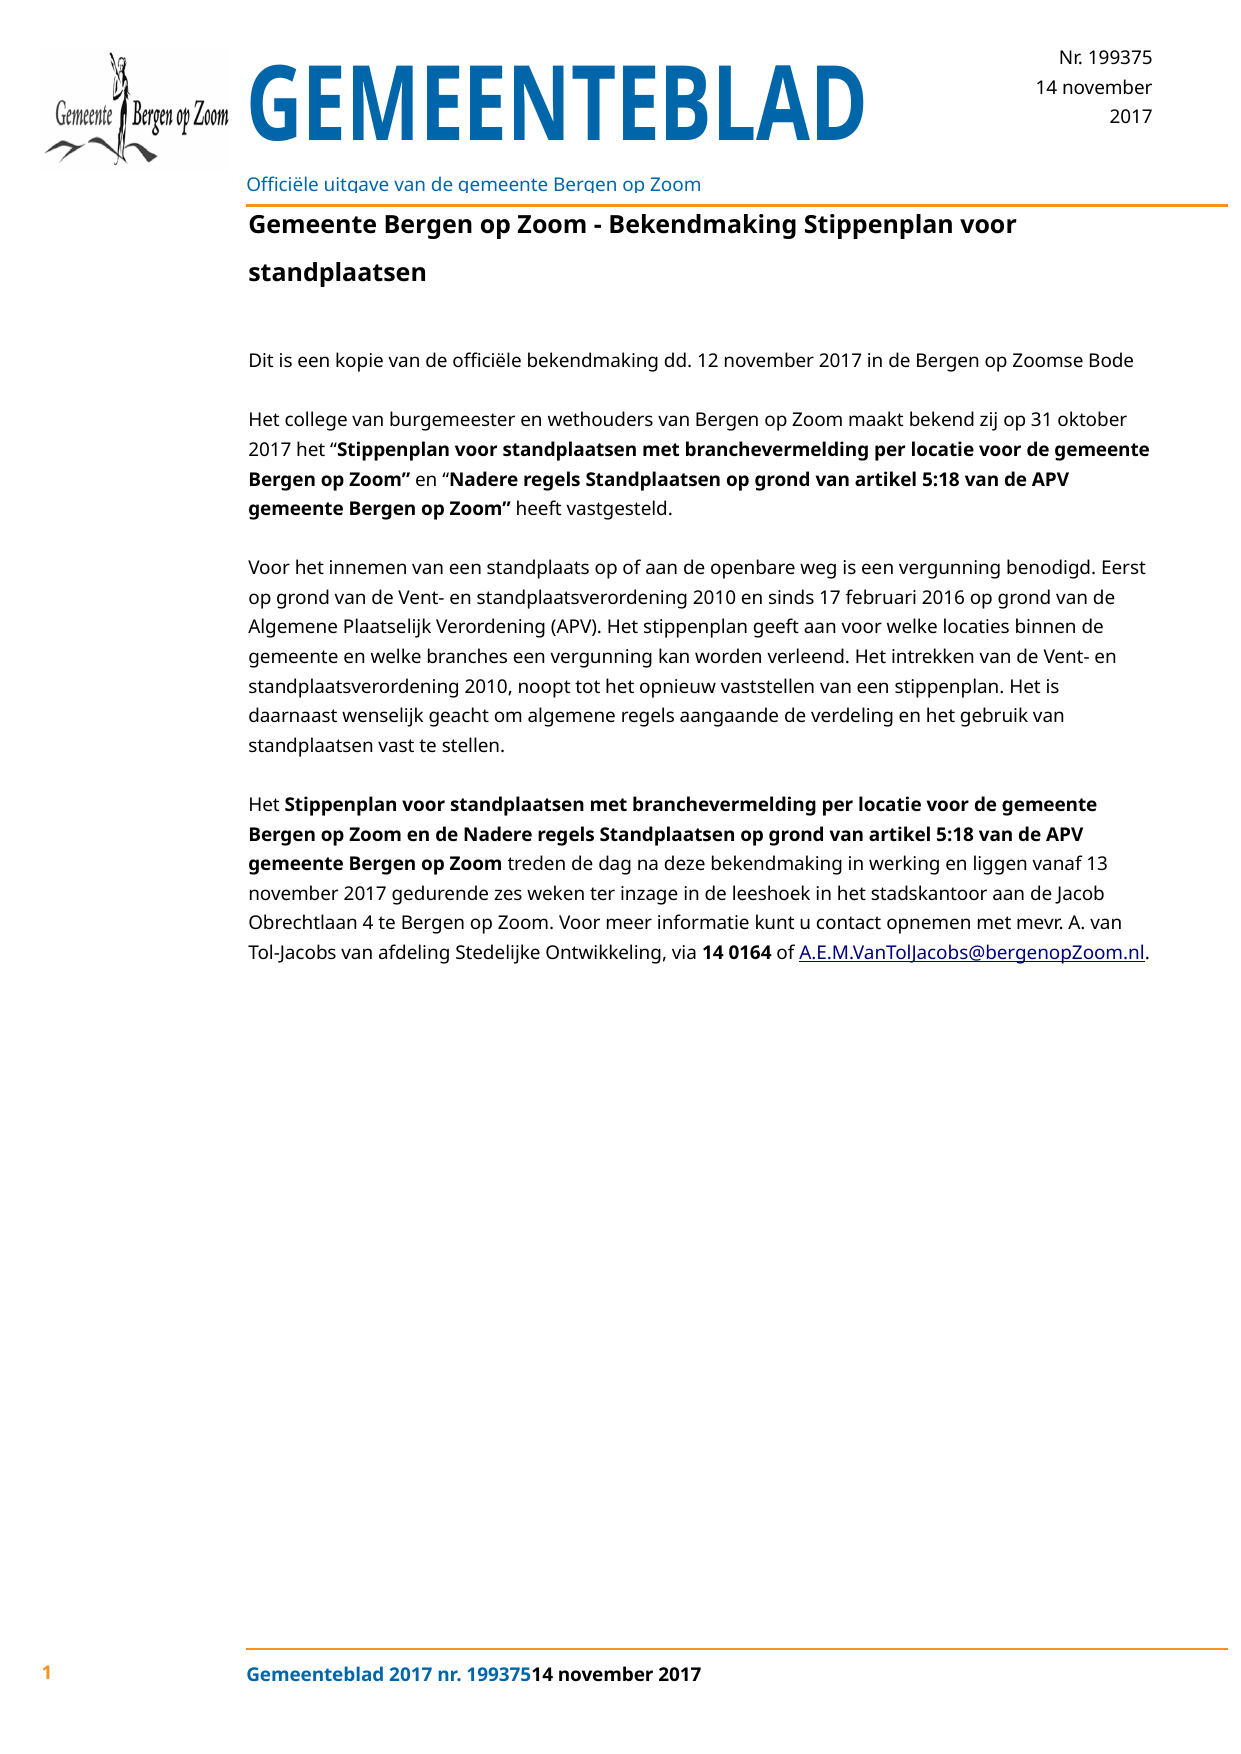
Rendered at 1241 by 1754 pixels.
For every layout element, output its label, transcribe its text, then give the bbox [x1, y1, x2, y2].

text Voor het innemen van een standplaats op of aan de openbare weg is een vergunning benodigd. Eerst op grond van de Vent- en standplaatsverordening 2010 en sinds 17 februari 2016 op grond van de Algemene Plaatselijk Verordening (APV). Het stippenplan geeft aan voor welke locaties binnen de gemeente en welke branches een vergunning kan worden verleend. Het intrekken van de Vent- en standplaatsverordening 2010, noopt tot het opnieuw vaststellen van een stippenplan. Het is daarnaast wenselijk geacht om algemene regels aangaande de verdeling en het gebruik van standplaatsen vast te stellen. [248, 554, 1152, 758]
text Dit is een kopie van de officiële bekendmaking dd. 12 november 2017 in de Bergen op Zoomse Bode [248, 347, 1152, 373]
text Het college van burgemeester en wethouders van Bergen op Zoom maakt bekend zij op 31 oktober 2017 het “Stippenplan voor standplaatsen met branchevermelding per locatie voor de gemeente Bergen op Zoom” en “Nadere regels Standplaatsen op grond van artikel 5:18 van de APV gemeente Bergen op Zoom” heeft vastgesteld. [248, 407, 1152, 521]
picture [41, 47, 231, 172]
text Gemeente Bergen op Zoom - Bekendmaking Stippenplan voor standplaatsen [248, 207, 1152, 288]
text Het Stippenplan voor standplaatsen met branchevermelding per locatie voor de gemeente Bergen op Zoom en de Nadere regels Standplaatsen op grond van artikel 5:18 van de APV gemeente Bergen op Zoom treden de dag na deze bekendmaking in werking en liggen vanaf 13 november 2017 gedurende zes weken ter inzage in de leeshoek in het stadskantoor aan de Jacob Obrechtlaan 4 te Bergen op Zoom. Voor meer informatie kunt u contact opnemen met mevr. A. van Tol-Jacobs van afdeling Stedelijke Ontwikkeling, via 14 0164 of A.E.M.VanTolJacobs@bergenopZoom.nl. [248, 791, 1152, 965]
